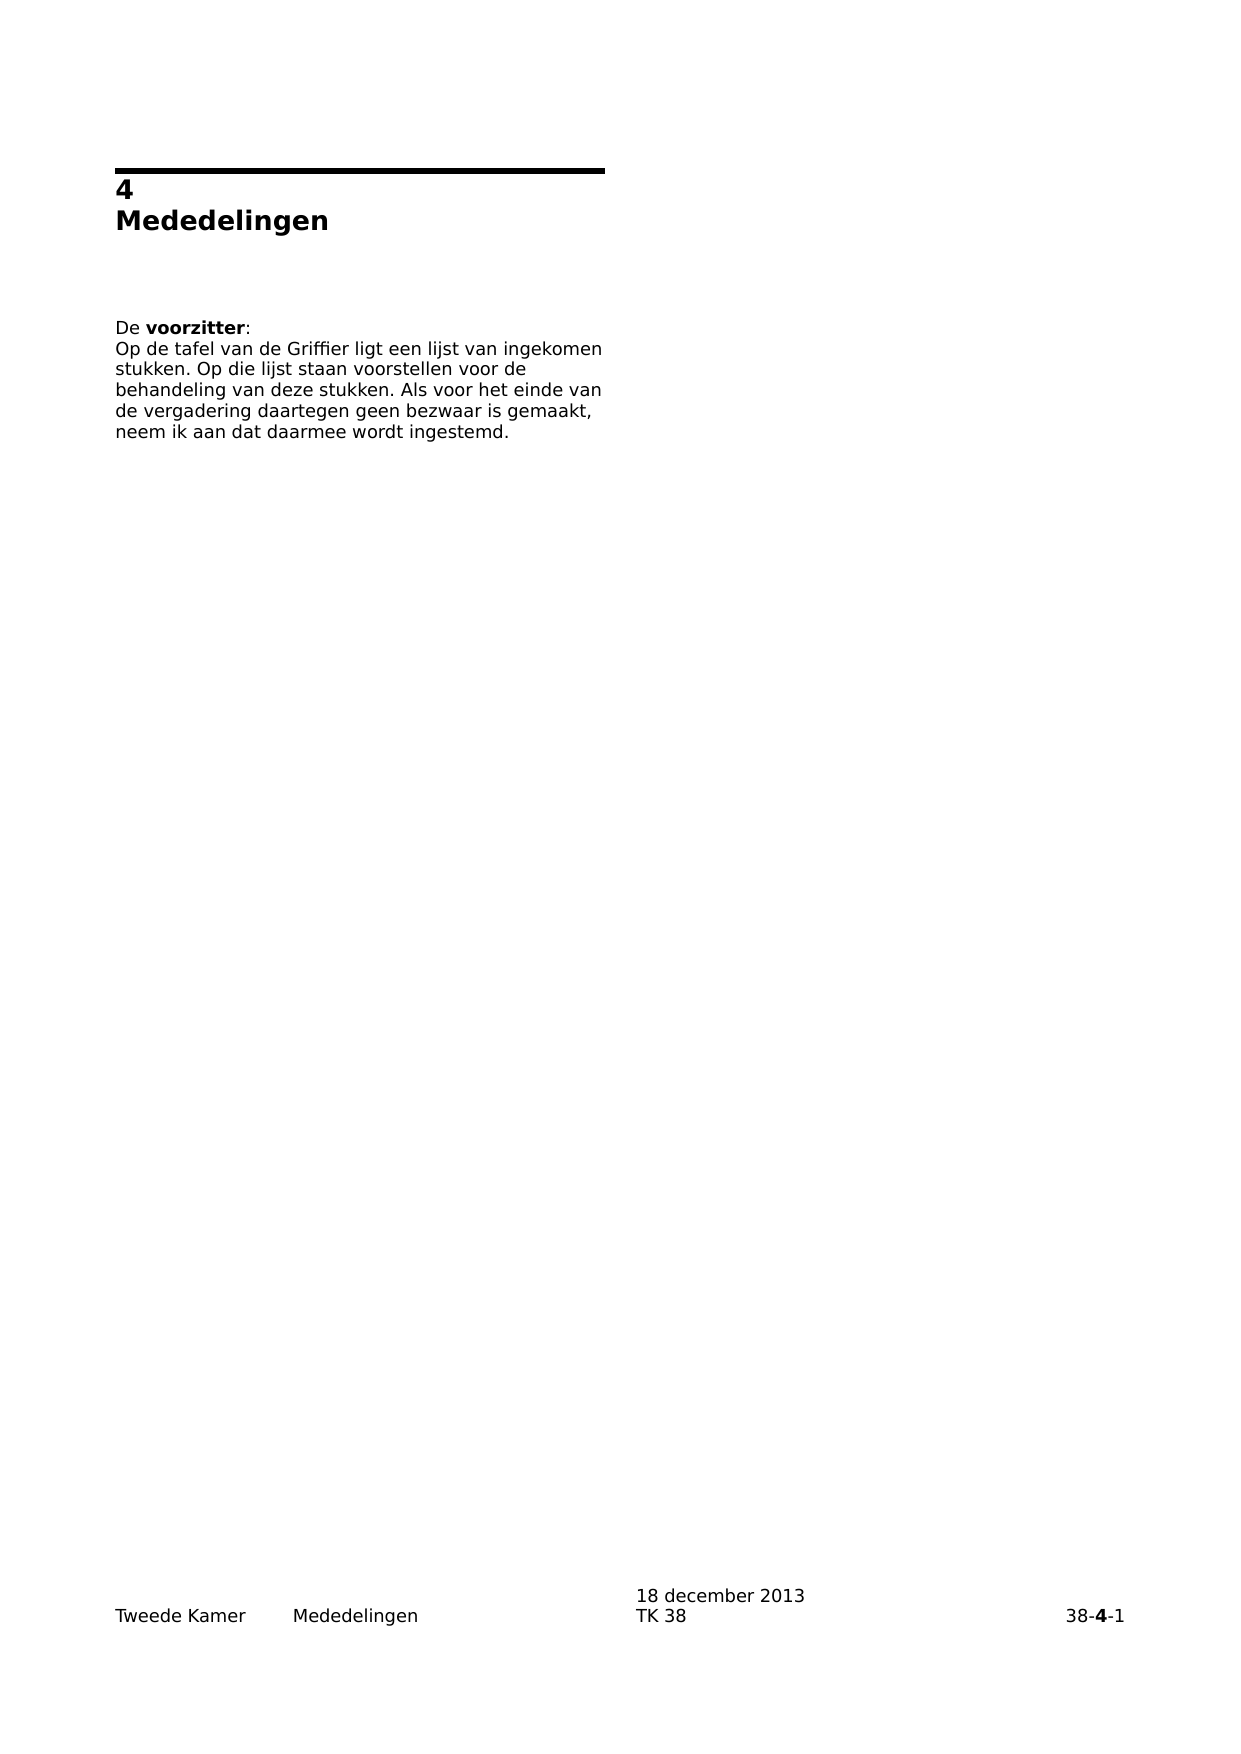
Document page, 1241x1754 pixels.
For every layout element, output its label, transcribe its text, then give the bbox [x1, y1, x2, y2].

text De voorzitter: [115, 318, 605, 338]
title 4 Mededelingen [115, 174, 605, 237]
text Op de tafel van de Griffier ligt een lijst van ingekomen stukken. Op die lijst staan voorstellen voor de behandeling van deze stukken. Als voor het einde van de vergadering daartegen geen bezwaar is gemaakt, neem ik aan dat daarmee wordt ingestemd. [115, 338, 605, 442]
